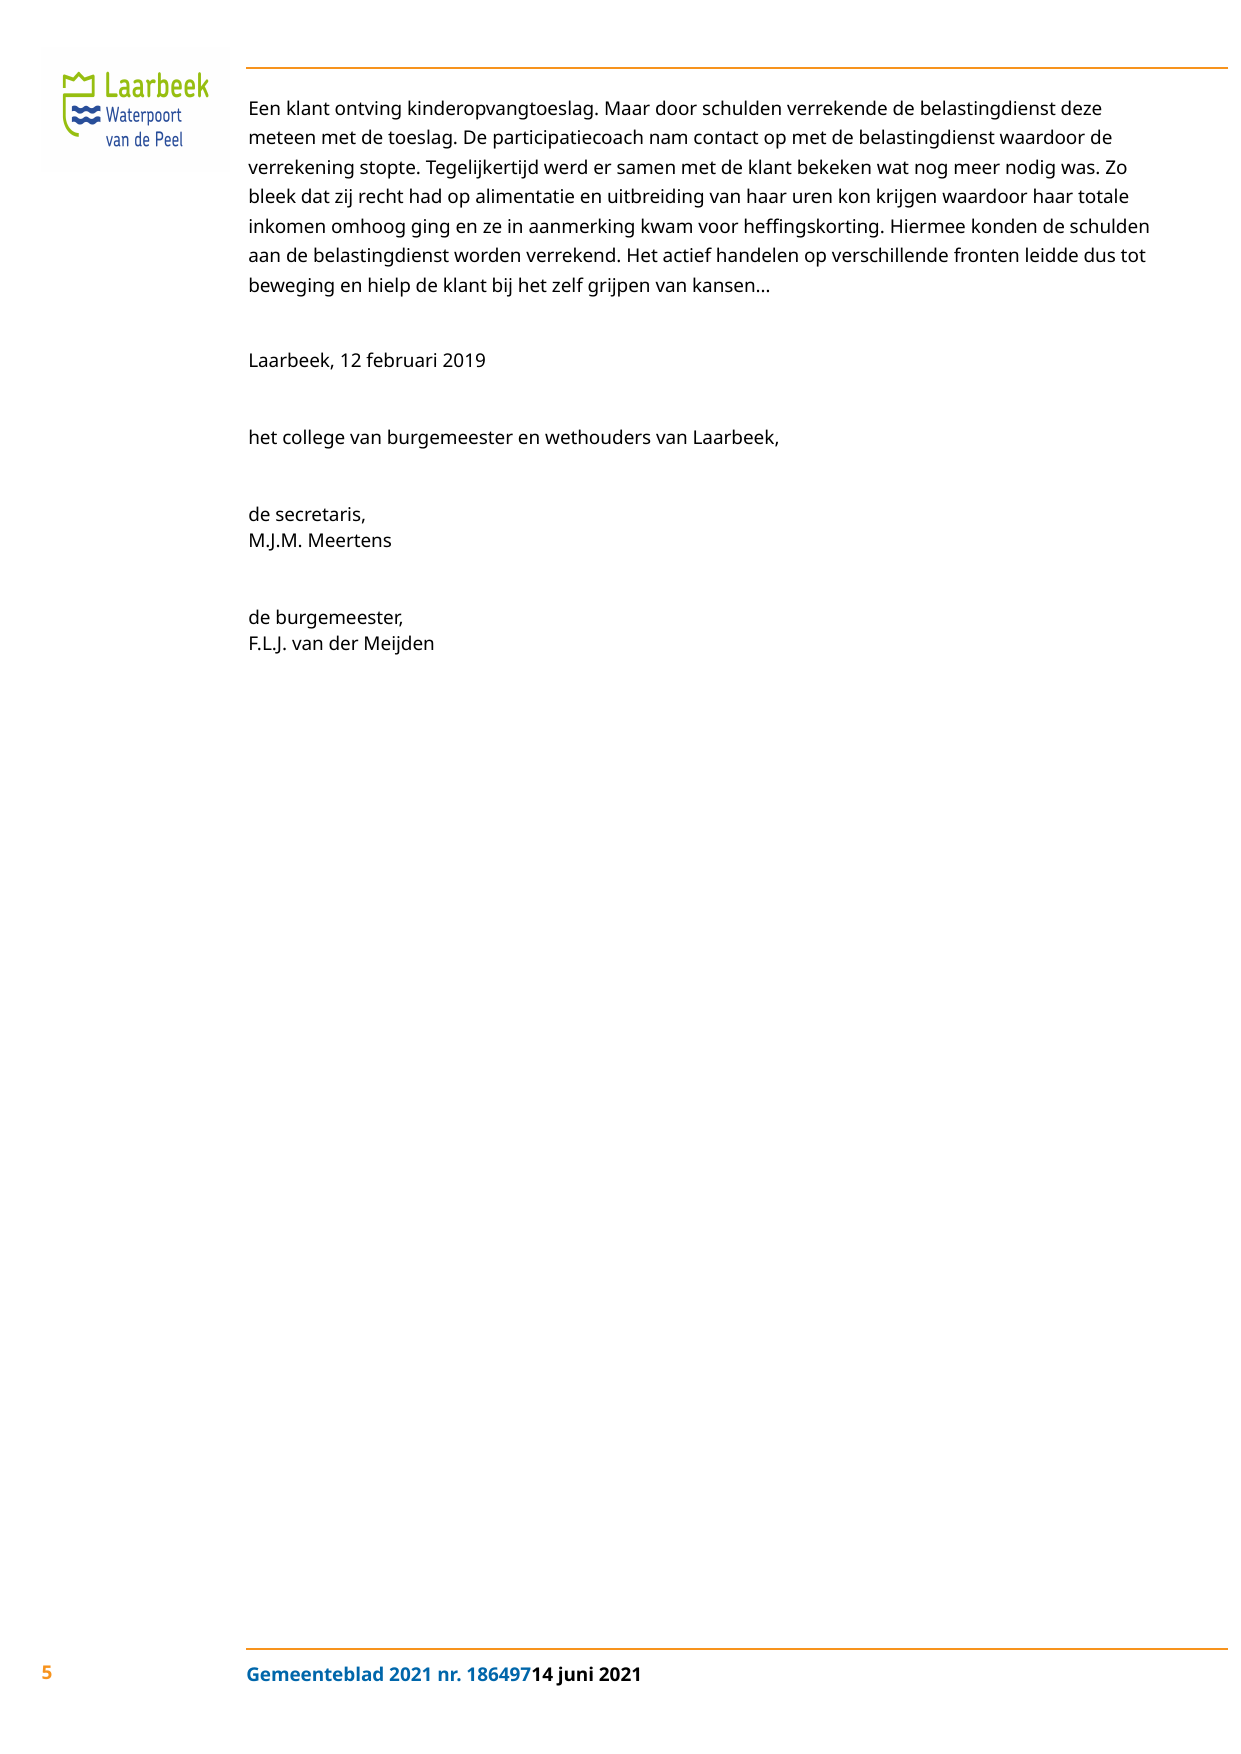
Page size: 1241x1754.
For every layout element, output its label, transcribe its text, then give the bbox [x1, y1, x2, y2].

text de secretaris, [248, 501, 1152, 527]
text Laarbeek, 12 februari 2019 [248, 347, 1152, 373]
text M.J.M. Meertens [248, 527, 1152, 553]
text F.L.J. van der Meijden [248, 630, 1152, 656]
table_header Een klant ontving kinderopvangtoeslag. Maar door schulden verrekende de belastingdienst deze meteen met de toeslag. De participatiecoach nam contact op met de belastingdienst waardoor de verrekening stopte. Tegelijkertijd werd er samen met de klant bekeken wat nog meer nodig was. Zo bleek dat zij recht had op alimentatie en uitbreiding van haar uren kon krijgen waardoor haar totale inkomen omhoog ging en ze in aanmerking kwam voor heffingskorting. Hiermee konden de schulden aan de belastingdienst worden verrekend. Het actief handelen op verschillende fronten leidde dus tot beweging en hielp de klant bij het zelf grijpen van kansen… [248, 95, 1152, 328]
text het college van burgemeester en wethouders van Laarbeek, [248, 424, 1152, 450]
text de burgemeester, [248, 604, 1152, 630]
picture [41, 47, 231, 172]
